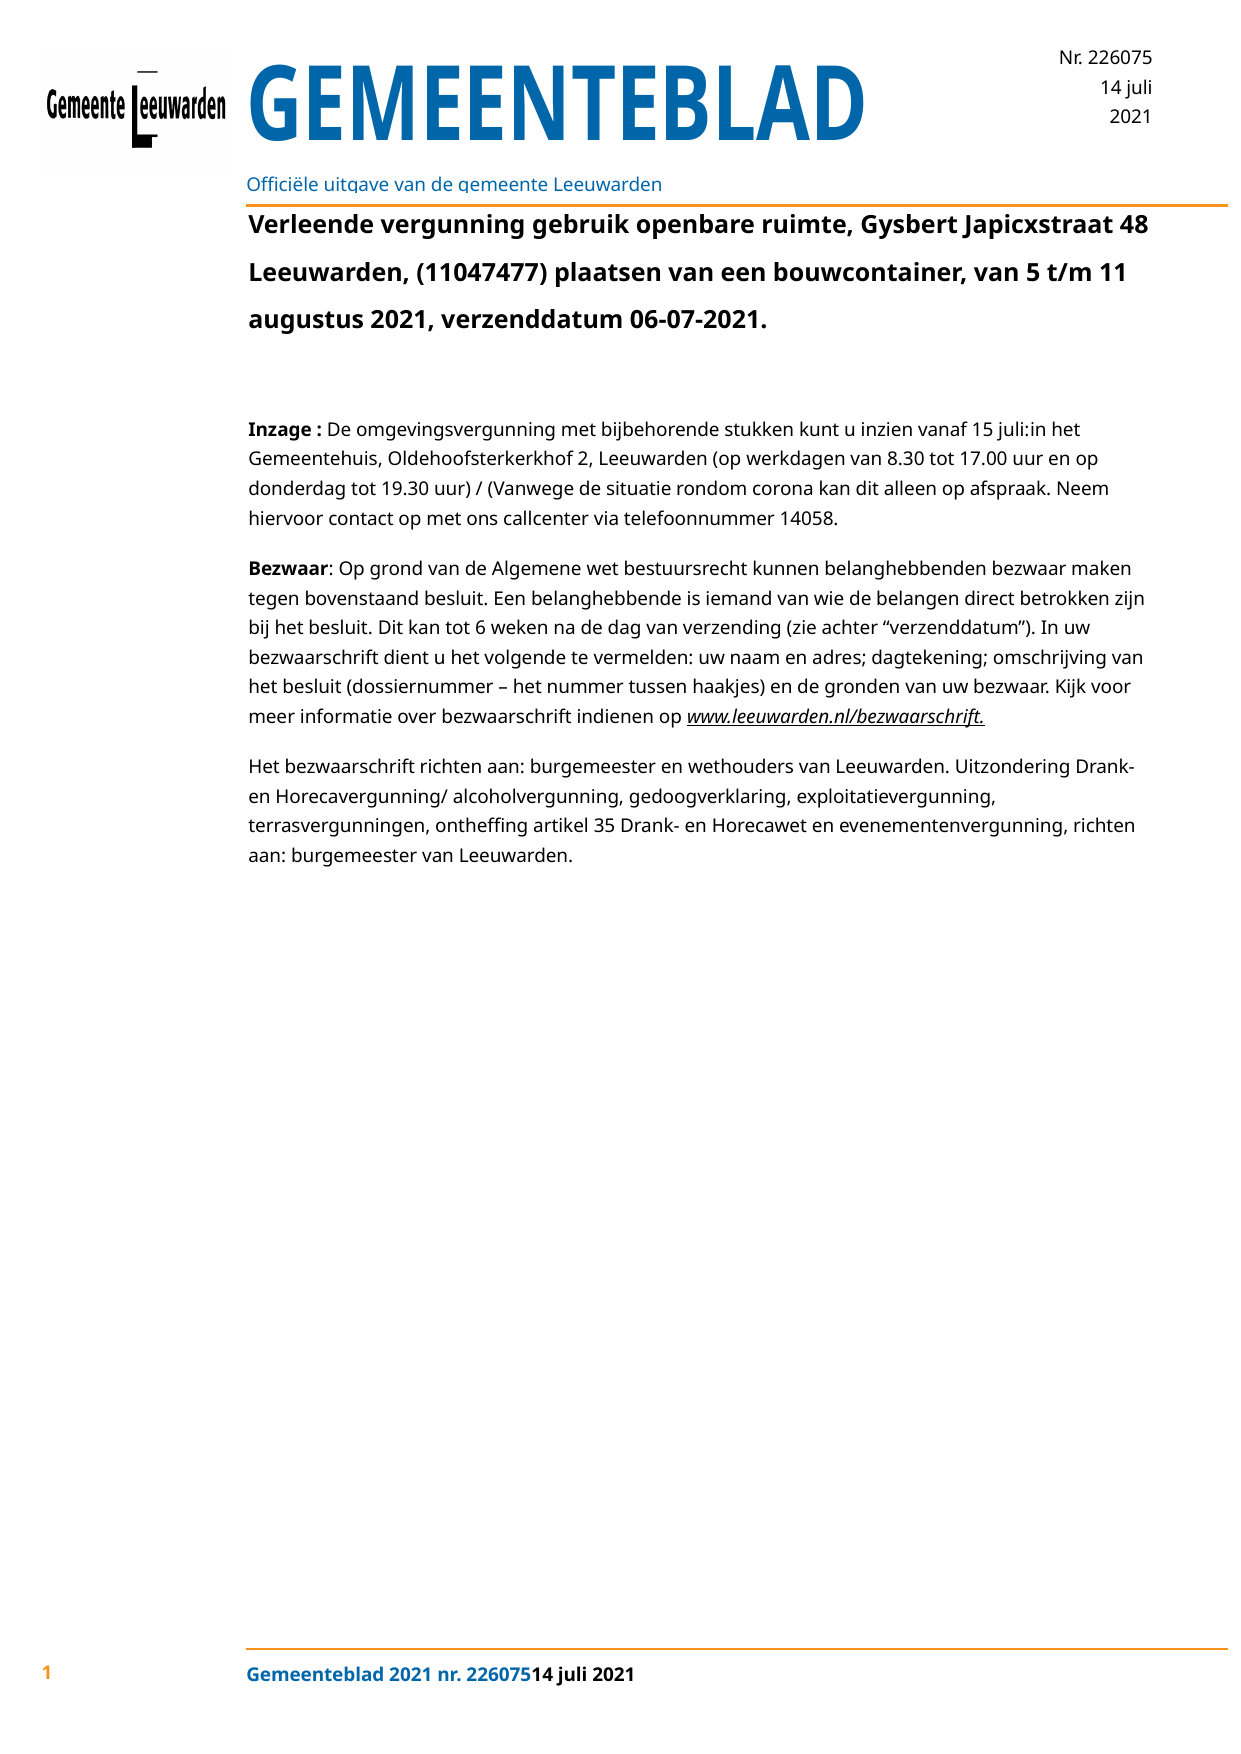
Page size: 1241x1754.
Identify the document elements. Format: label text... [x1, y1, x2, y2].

text Inzage : De omgevingsvergunning met bijbehorende stukken kunt u inzien vanaf 15 juli:in het Gemeentehuis, Oldehoofsterkerkhof 2, Leeuwarden (op werkdagen van 8.30 tot 17.00 uur en op donderdag tot 19.30 uur) / (Vanwege de situatie rondom corona kan dit alleen op afspraak. Neem hiervoor contact op met ons callcenter via telefoonnummer 14058. [248, 416, 1152, 530]
picture [41, 47, 231, 172]
text Verleende vergunning gebruik openbare ruimte, Gysbert Japicxstraat 48 Leeuwarden, (11047477) plaatsen van een bouwcontainer, van 5 t/m 11 augustus 2021, verzenddatum 06-07-2021. [248, 207, 1152, 336]
text Het bezwaarschrift richten aan: burgemeester en wethouders van Leeuwarden. Uitzondering Drank- en Horecavergunning/ alcoholvergunning, gedoogverklaring, exploitatievergunning, terrasvergunningen, ontheffing artikel 35 Drank- en Horecawet en evenementenvergunning, richten aan: burgemeester van Leeuwarden. [248, 753, 1152, 868]
text Bezwaar: Op grond van de Algemene wet bestuursrecht kunnen belanghebbenden bezwaar maken tegen bovenstaand besluit. Een belanghebbende is iemand van wie de belangen direct betrokken zijn bij het besluit. Dit kan tot 6 weken na de dag van verzending (zie achter “verzenddatum”). In uw bezwaarschrift dient u het volgende te vermelden: uw naam en adres; dagtekening; omschrijving van het besluit (dossiernummer – het nummer tussen haakjes) en de gronden van uw bezwaar. Kijk voor meer informatie over bezwaarschrift indienen op www.leeuwarden.nl/bezwaarschrift. [248, 555, 1152, 729]
